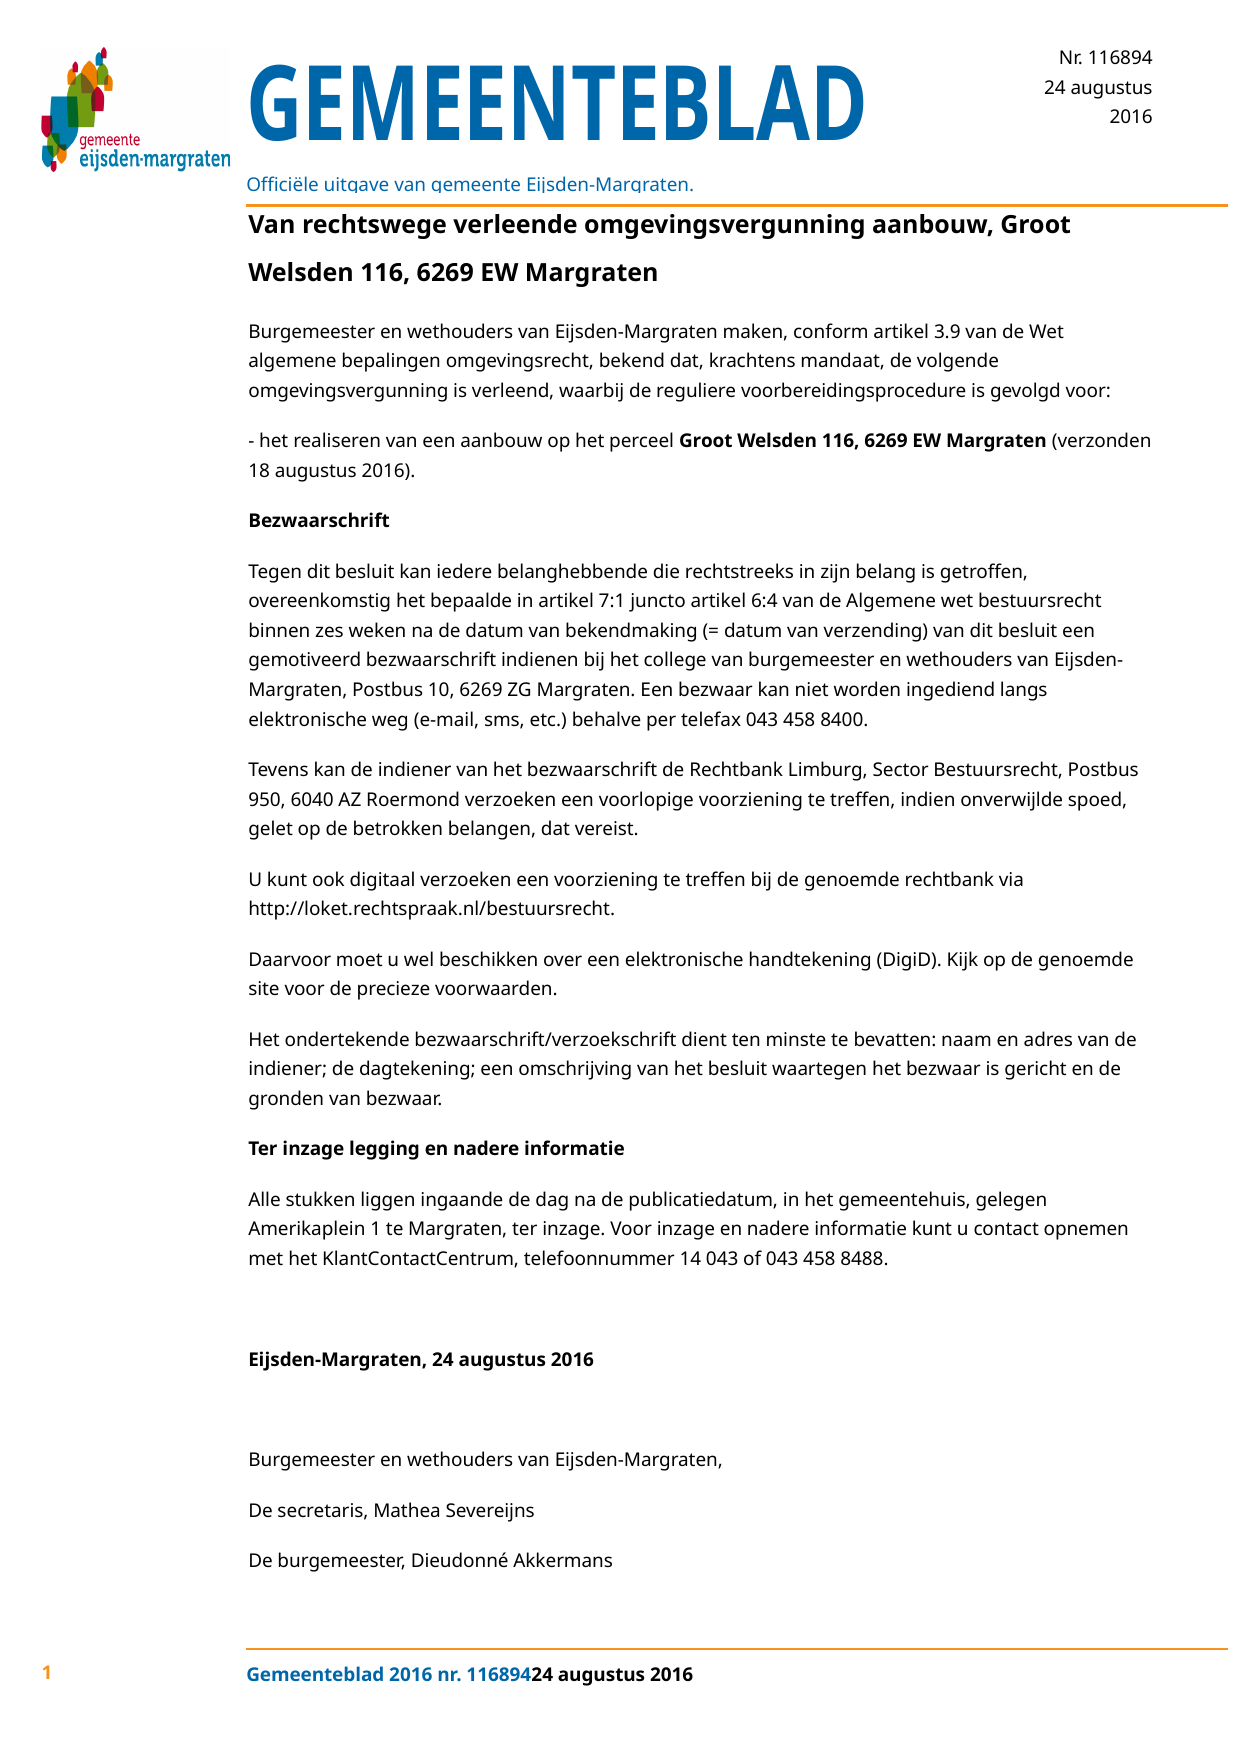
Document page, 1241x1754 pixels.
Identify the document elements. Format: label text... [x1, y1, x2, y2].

text U kunt ook digitaal verzoeken een voorziening te treffen bij de genoemde rechtbank via http://loket.rechtspraak.nl/bestuursrecht. [248, 866, 1152, 921]
text Het ondertekende bezwaarschrift/verzoekschrift dient ten minste te bevatten: naam en adres van de indiener; de dagtekening; een omschrijving van het besluit waartegen het bezwaar is gericht en de gronden van bezwaar. [248, 1026, 1152, 1111]
text Bezwaarschrift [248, 507, 1152, 533]
text Van rechtswege verleende omgevingsvergunning aanbouw, Groot Welsden 116, 6269 EW Margraten [248, 207, 1152, 288]
text De burgemeester, Dieudonné Akkermans [248, 1547, 1152, 1573]
text Ter inzage legging en nadere informatie [248, 1135, 1152, 1161]
text De secretaris, Mathea Severeijns [248, 1497, 1152, 1523]
text Burgemeester en wethouders van Eijsden-Margraten, [248, 1447, 1152, 1472]
text - het realiseren van een aanbouw op het perceel Groot Welsden 116, 6269 EW Margraten (verzonden 18 augustus 2016). [248, 427, 1152, 483]
text Eijsden-Margraten, 24 augustus 2016 [248, 1346, 1152, 1372]
text Burgemeester en wethouders van Eijsden-Margraten maken, conform artikel 3.9 van de Wet algemene bepalingen omgevingsrecht, bekend dat, krachtens mandaat, de volgende omgevingsvergunning is verleend, waarbij de reguliere voorbereidingsprocedure is gevolgd voor: [248, 318, 1152, 403]
text Tevens kan de indiener van het bezwaarschrift de Rechtbank Limburg, Sector Bestuursrecht, Postbus 950, 6040 AZ Roermond verzoeken een voorlopige voorziening te treffen, indien onverwijlde spoed, gelet op de betrokken belangen, dat vereist. [248, 756, 1152, 841]
text Tegen dit besluit kan iedere belanghebbende die rechtstreeks in zijn belang is getroffen, overeenkomstig het bepaalde in artikel 7:1 juncto artikel 6:4 van de Algemene wet bestuursrecht binnen zes weken na de datum van bekendmaking (= datum van verzending) van dit besluit een gemotiveerd bezwaarschrift indienen bij het college van burgemeester en wethouders van Eijsden-Margraten, Postbus 10, 6269 ZG Margraten. Een bezwaar kan niet worden ingediend langs elektronische weg (e-mail, sms, etc.) behalve per telefax 043 458 8400. [248, 558, 1152, 732]
picture [41, 47, 231, 172]
text Daarvoor moet u wel beschikken over een elektronische handtekening (DigiD). Kijk op de genoemde site voor de precieze voorwaarden. [248, 946, 1152, 1001]
text Alle stukken liggen ingaande de dag na de publicatiedatum, in het gemeentehuis, gelegen Amerikaplein 1 te Margraten, ter inzage. Voor inzage en nadere informatie kunt u contact opnemen met het KlantContactCentrum, telefoonnummer 14 043 of 043 458 8488. [248, 1186, 1152, 1271]
